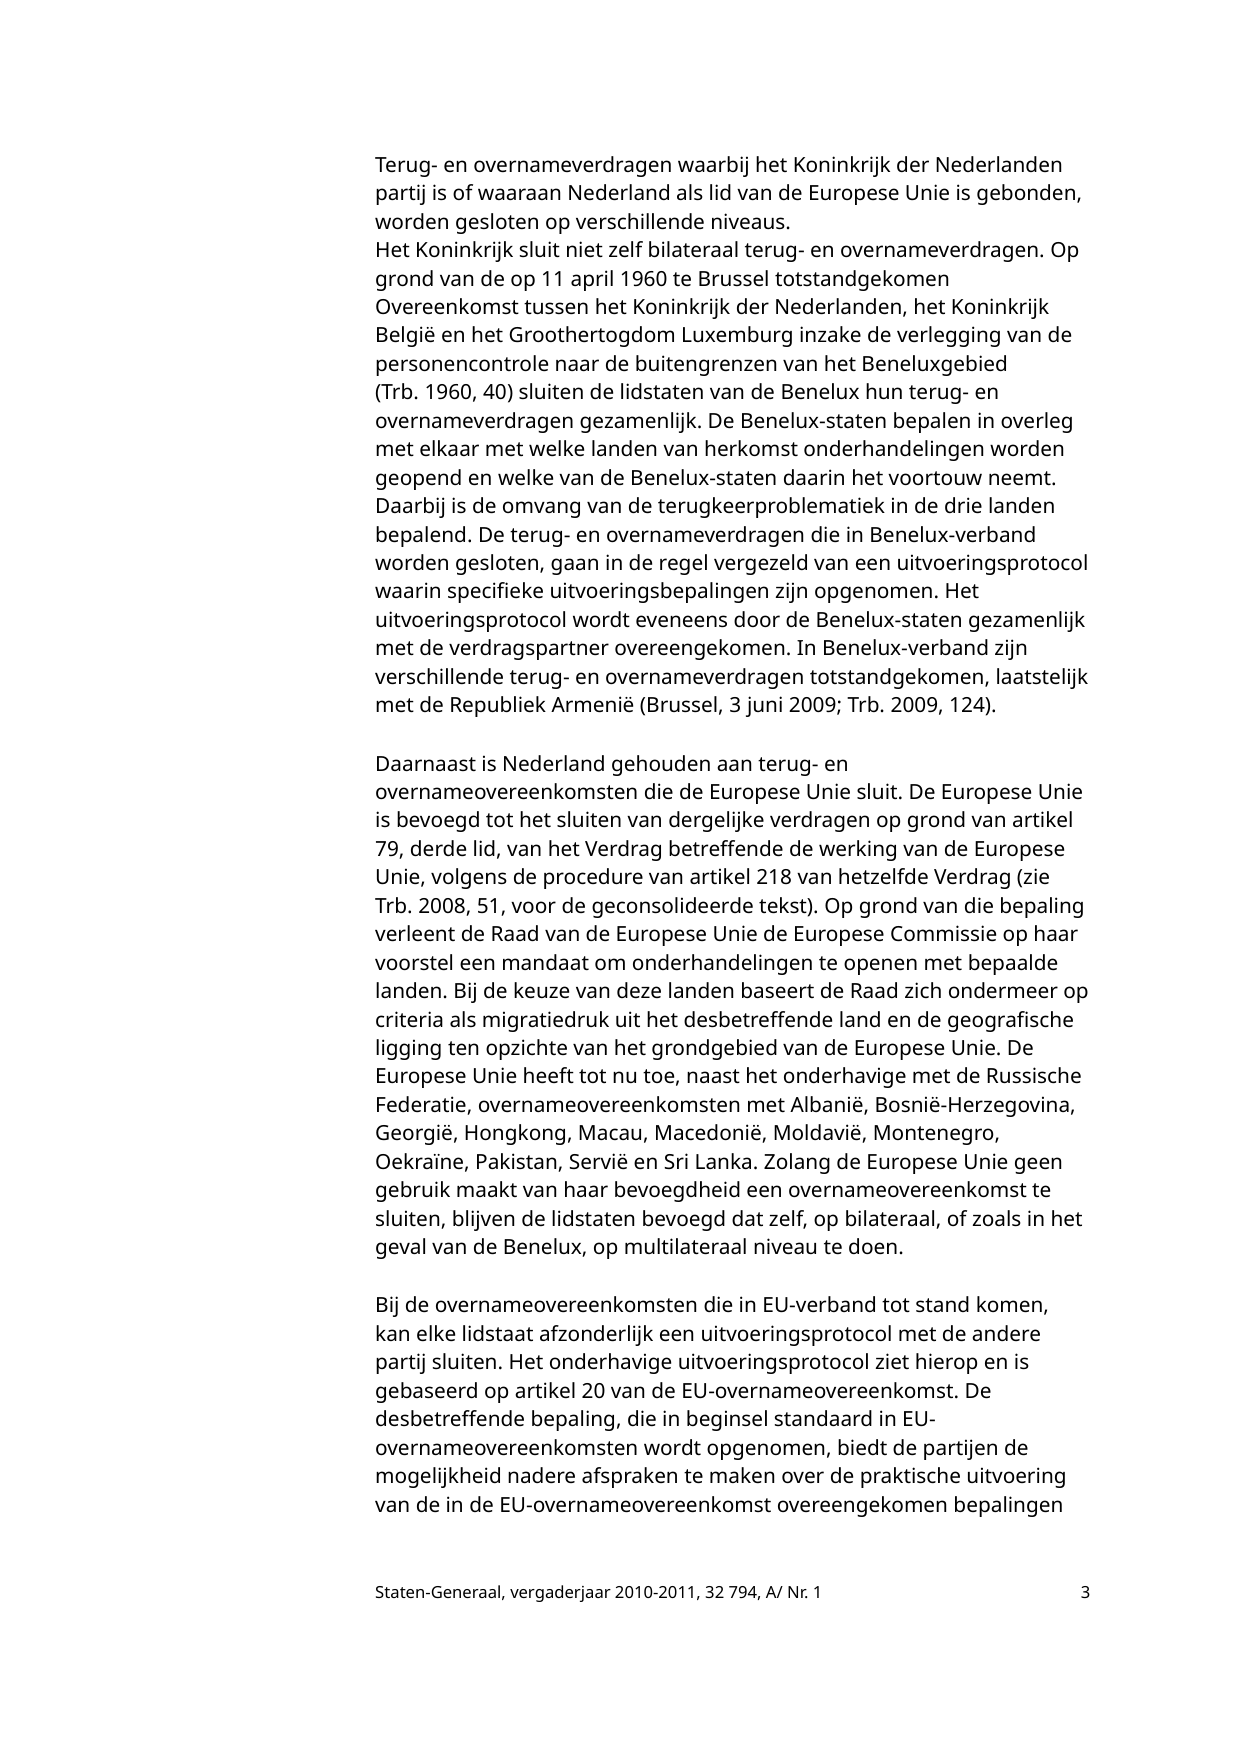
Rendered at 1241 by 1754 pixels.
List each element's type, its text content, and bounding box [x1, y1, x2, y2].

text Bij de overnameovereenkomsten die in EU-verband tot stand komen, kan elke lidstaat afzonderlijk een uitvoeringsprotocol met de andere partij sluiten. Het onderhavige uitvoeringsprotocol ziet hierop en is gebaseerd op artikel 20 van de EU-overnameovereenkomst. De desbetreffende bepaling, die in beginsel standaard in EU-overnameovereenkomsten wordt opgenomen, biedt de partijen de mogelijkheid nadere afspraken te maken over de praktische uitvoering van de in de EU-overnameovereenkomst overeengekomen bepalingen [375, 1291, 1090, 1518]
text Daarnaast is Nederland gehouden aan terug- en overnameovereenkomsten die de Europese Unie sluit. De Europese Unie is bevoegd tot het sluiten van dergelijke verdragen op grond van artikel 79, derde lid, van het Verdrag betreffende de werking van de Europese Unie, volgens de procedure van artikel 218 van hetzelfde Verdrag (zie Trb. 2008, 51, voor de geconsolideerde tekst). Op grond van die bepaling verleent de Raad van de Europese Unie de Europese Commissie op haar voorstel een mandaat om onderhandelingen te openen met bepaalde landen. Bij de keuze van deze landen baseert de Raad zich ondermeer op criteria als migratiedruk uit het desbetreffende land en de geografische ligging ten opzichte van het grondgebied van de Europese Unie. De Europese Unie heeft tot nu toe, naast het onderhavige met de Russische Federatie, overnameovereenkomsten met Albanië, Bosnië-Herzegovina, Georgië, Hongkong, Macau, Macedonië, Moldavië, Montenegro, Oekraïne, Pakistan, Servië en Sri Lanka. Zolang de Europese Unie geen gebruik maakt van haar bevoegdheid een overnameovereenkomst te sluiten, blijven de lidstaten bevoegd dat zelf, op bilateraal, of zoals in het geval van de Benelux, op multilateraal niveau te doen. [375, 749, 1090, 1261]
text Terug- en overnameverdragen waarbij het Koninkrijk der Nederlanden partij is of waaraan Nederland als lid van de Europese Unie is gebonden, worden gesloten op verschillende niveaus. [375, 150, 1090, 235]
text Het Koninkrijk sluit niet zelf bilateraal terug- en overnameverdragen. Op grond van de op 11 april 1960 te Brussel totstandgekomen Overeenkomst tussen het Koninkrijk der Nederlanden, het Koninkrijk België en het Groothertogdom Luxemburg inzake de verlegging van de personencontrole naar de buitengrenzen van het Beneluxgebied (Trb. 1960, 40) sluiten de lidstaten van de Benelux hun terug- en overnameverdragen gezamenlijk. De Benelux-staten bepalen in overleg met elkaar met welke landen van herkomst onderhandelingen worden geopend en welke van de Benelux-staten daarin het voortouw neemt. Daarbij is de omvang van de terugkeerproblematiek in de drie landen bepalend. De terug- en overnameverdragen die in Benelux-verband worden gesloten, gaan in de regel vergezeld van een uitvoeringsprotocol waarin specifieke uitvoeringsbepalingen zijn opgenomen. Het uitvoeringsprotocol wordt eveneens door de Benelux-staten gezamenlijk met de verdragspartner overeengekomen. In Benelux-verband zijn verschillende terug- en overnameverdragen totstandgekomen, laatstelijk met de Republiek Armenië (Brussel, 3 juni 2009; Trb. 2009, 124). [375, 235, 1090, 719]
